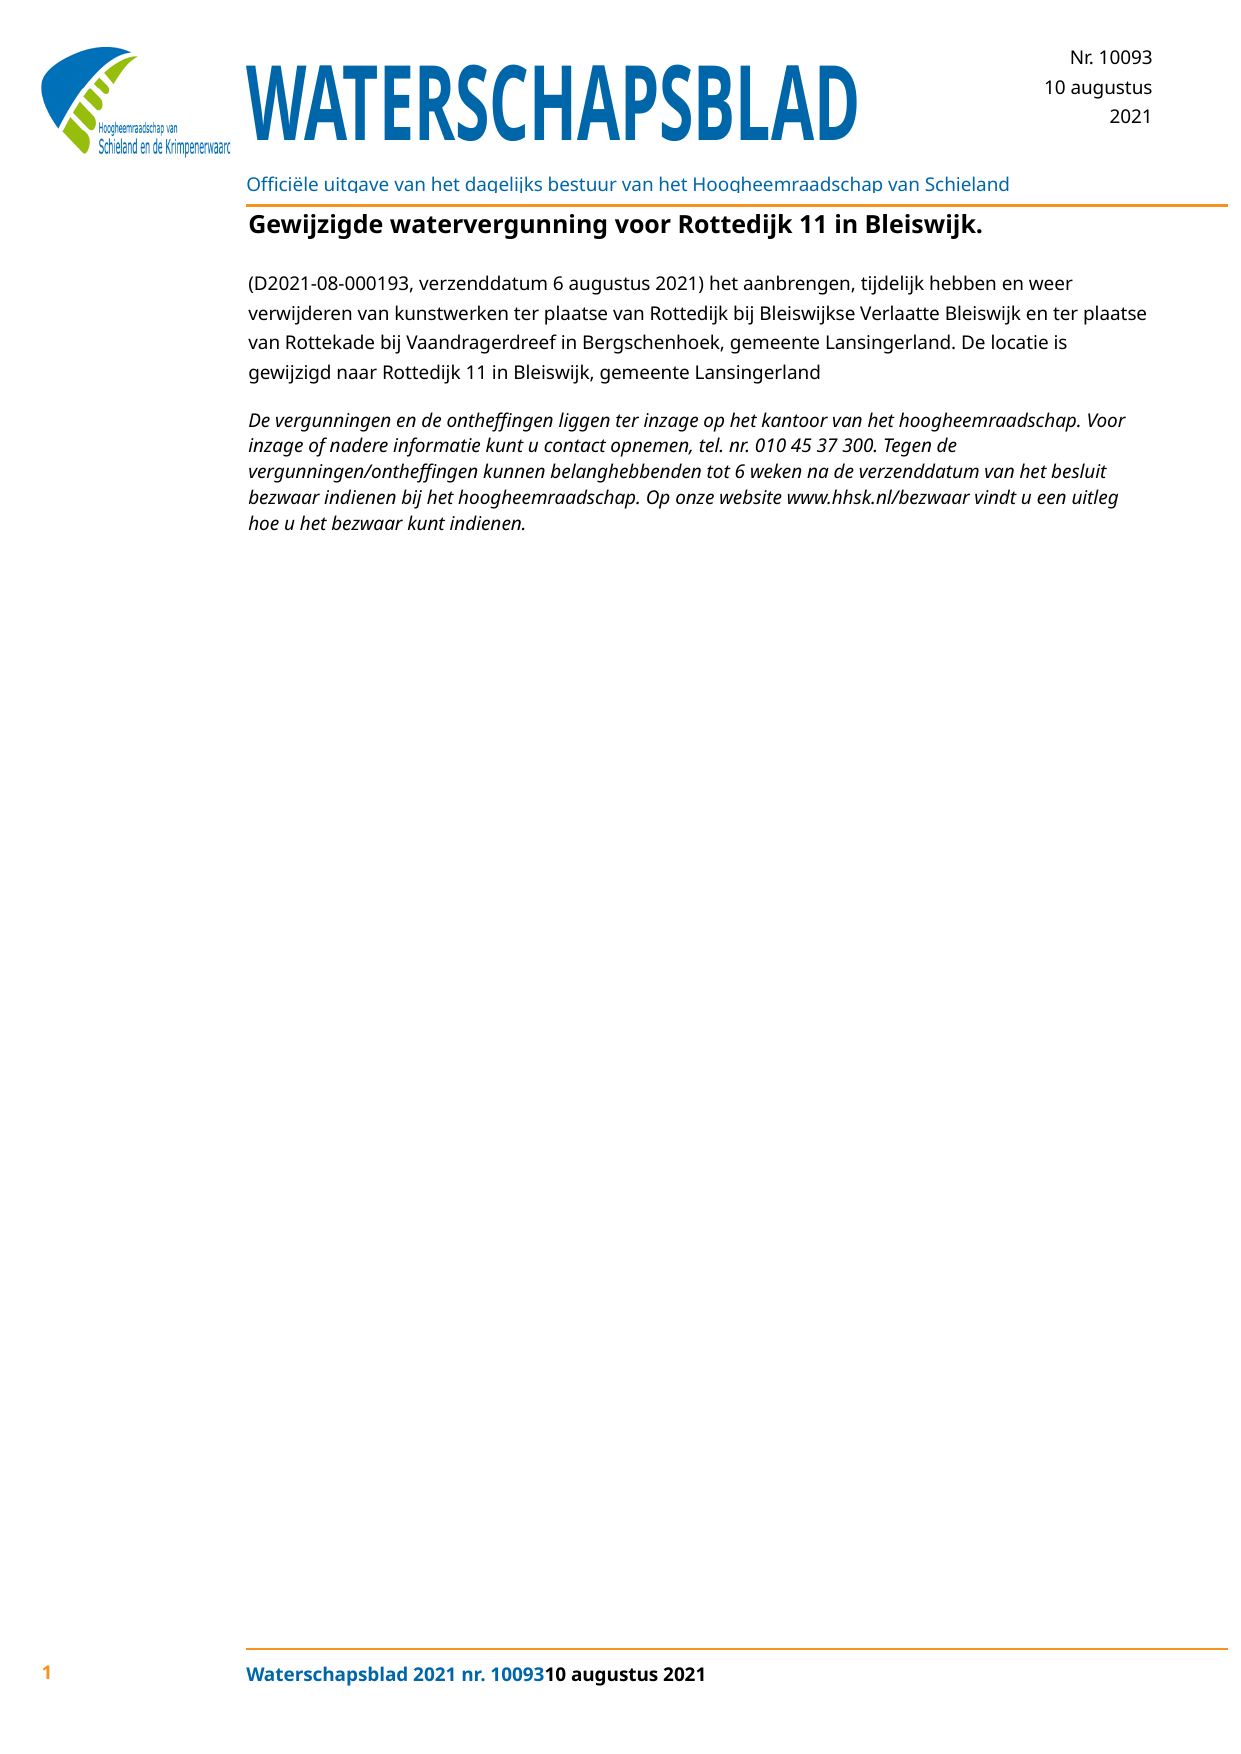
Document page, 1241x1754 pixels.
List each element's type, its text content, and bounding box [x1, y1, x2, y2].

picture [41, 47, 231, 172]
text (D2021-08-000193, verzenddatum 6 augustus 2021) het aanbrengen, tijdelijk hebben en weer verwijderen van kunstwerken ter plaatse van Rottedijk bij Bleiswijkse Verlaatte Bleiswijk en ter plaatse van Rottekade bij Vaandragerdreef in Bergschenhoek, gemeente Lansingerland. De locatie is gewijzigd naar Rottedijk 11 in Bleiswijk, gemeente Lansingerland [248, 270, 1152, 385]
text Gewijzigde watervergunning voor Rottedijk 11 in Bleiswijk. [248, 207, 1152, 241]
text De vergunningen en de ontheffingen liggen ter inzage op het kantoor van het hoogheemraadschap. Voor inzage of nadere informatie kunt u contact opnemen, tel. nr. 010 45 37 300. Tegen de vergunningen/ontheffingen kunnen belanghebbenden tot 6 weken na de verzenddatum van het besluit bezwaar indienen bij het hoogheemraadschap. Op onze website www.hhsk.nl/bezwaar vindt u een uitleg hoe u het bezwaar kunt indienen. [248, 407, 1152, 536]
